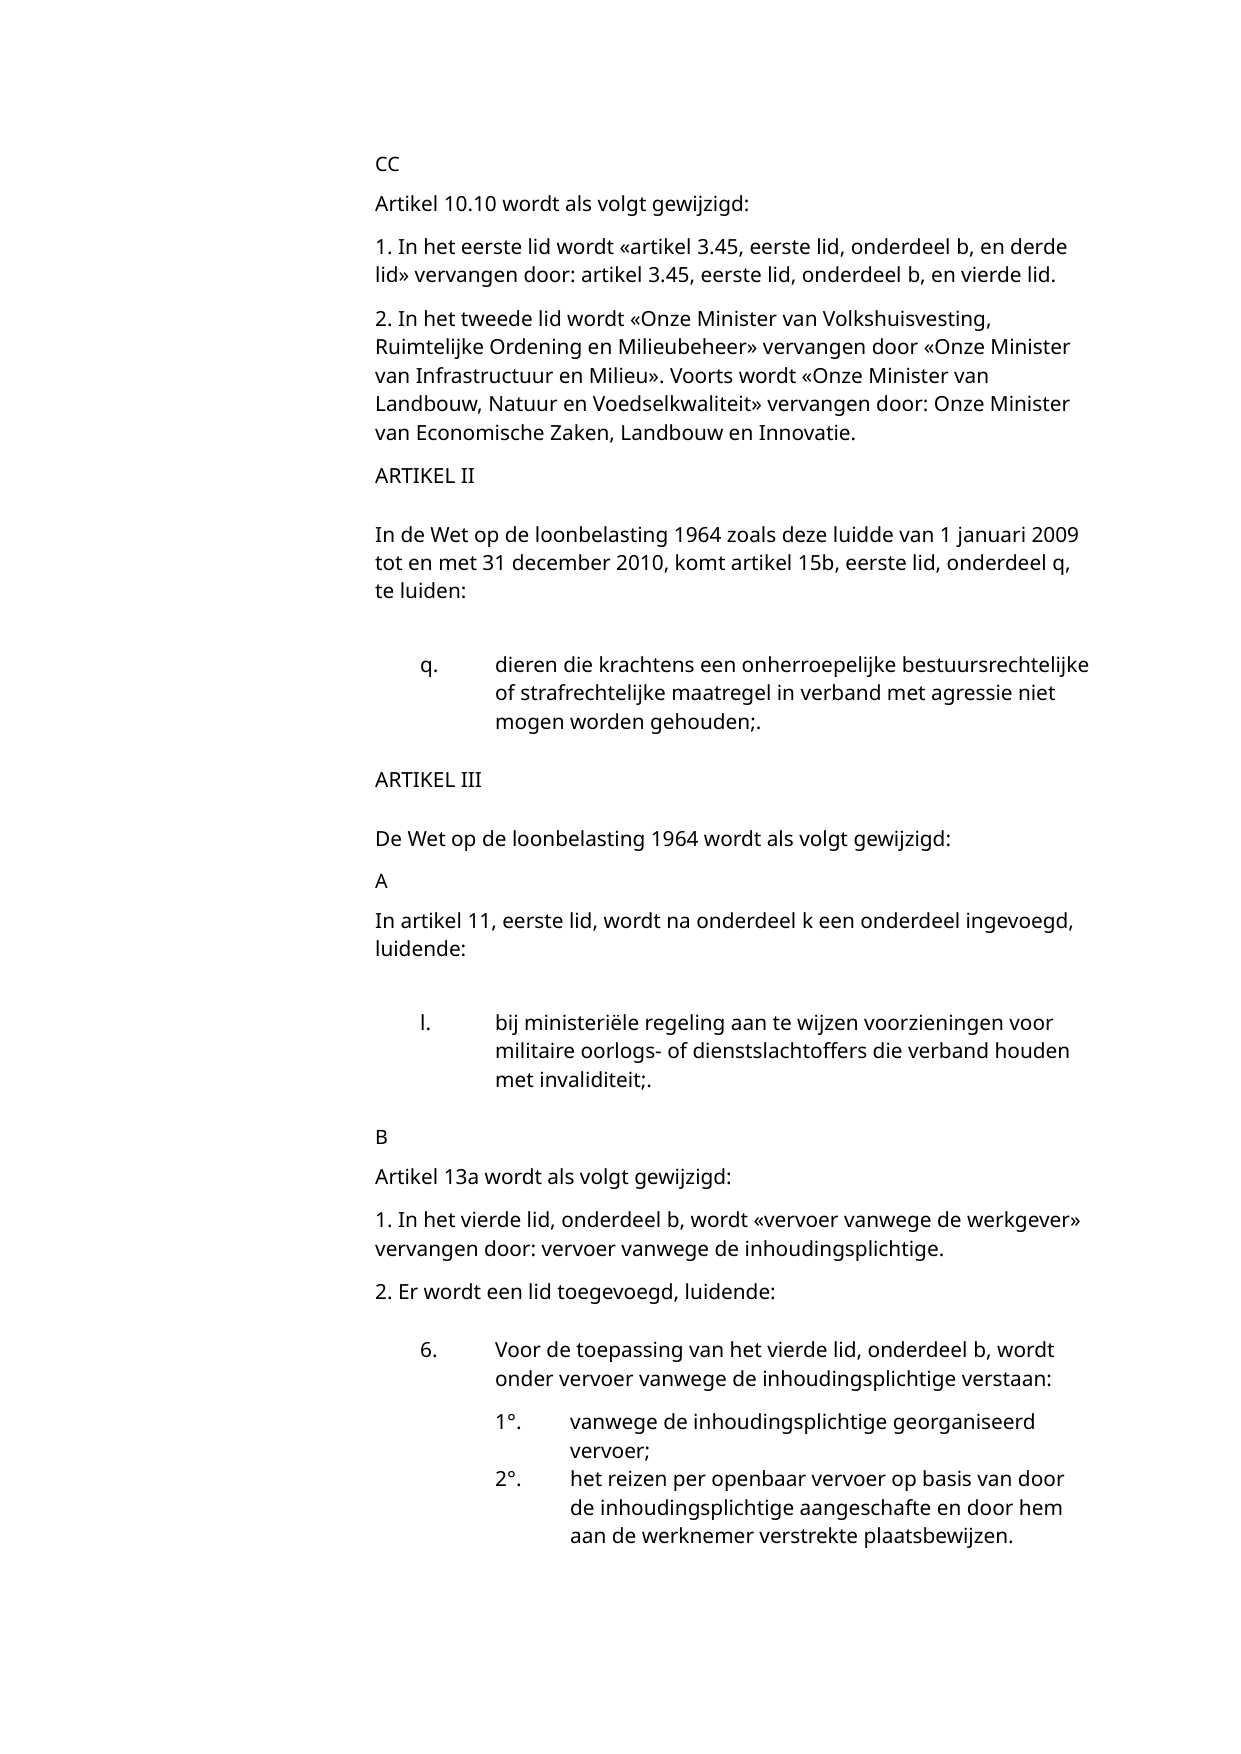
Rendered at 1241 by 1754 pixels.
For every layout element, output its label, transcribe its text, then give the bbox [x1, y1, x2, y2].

subtitle ARTIKEL III [375, 765, 1090, 794]
text Artikel 13a wordt als volgt gewijzigd: [375, 1162, 1090, 1190]
text 1. In het eerste lid wordt «artikel 3.45, eerste lid, onderdeel b, en derde lid» vervangen door: artikel 3.45, eerste lid, onderdeel b, en vierde lid. [375, 232, 1090, 289]
list het reizen per openbaar vervoer op basis van door de inhoudingsplichtige aangeschafte en door hem aan de werknemer verstrekte plaatsbewijzen. [495, 1464, 1090, 1550]
text B [375, 1123, 1090, 1150]
text De Wet op de loonbelasting 1964 wordt als volgt gewijzigd: [375, 824, 1090, 852]
list Voor de toepassing van het vierde lid, onderdeel b, wordt onder vervoer vanwege de inhoudingsplichtige verstaan: [420, 1336, 1090, 1392]
text In artikel 11, eerste lid, wordt na onderdeel k een onderdeel ingevoegd, luidende: [375, 906, 1090, 963]
text 1. In het vierde lid, onderdeel b, wordt «vervoer vanwege de werkgever» vervangen door: vervoer vanwege de inhoudingsplichtige. [375, 1205, 1090, 1262]
list bij ministeriële regeling aan te wijzen voorzieningen voor militaire oorlogs- of dienstslachtoffers die verband houden met invaliditeit;. [420, 1008, 1090, 1093]
text CC [375, 150, 1090, 177]
text In de Wet op de loonbelasting 1964 zoals deze luidde van 1 januari 2009 tot en met 31 december 2010, komt artikel 15b, eerste lid, onderdeel q, te luiden: [375, 520, 1090, 605]
text 2. In het tweede lid wordt «Onze Minister van Volkshuisvesting, Ruimtelijke Ordening en Milieubeheer» vervangen door «Onze Minister van Infrastructuur en Milieu». Voorts wordt «Onze Minister van Landbouw, Natuur en Voedselkwaliteit» vervangen door: Onze Minister van Economische Zaken, Landbouw en Innovatie. [375, 304, 1090, 446]
list vanwege de inhoudingsplichtige georganiseerd vervoer; [495, 1407, 1090, 1464]
subtitle ARTIKEL II [375, 461, 1090, 490]
list dieren die krachtens een onherroepelijke bestuursrechtelijke of strafrechtelijke maatregel in verband met agressie niet mogen worden gehouden;. [420, 650, 1090, 735]
text 2. Er wordt een lid toegevoegd, luidende: [375, 1277, 1090, 1306]
text Artikel 10.10 wordt als volgt gewijzigd: [375, 189, 1090, 217]
text A [375, 867, 1090, 894]
